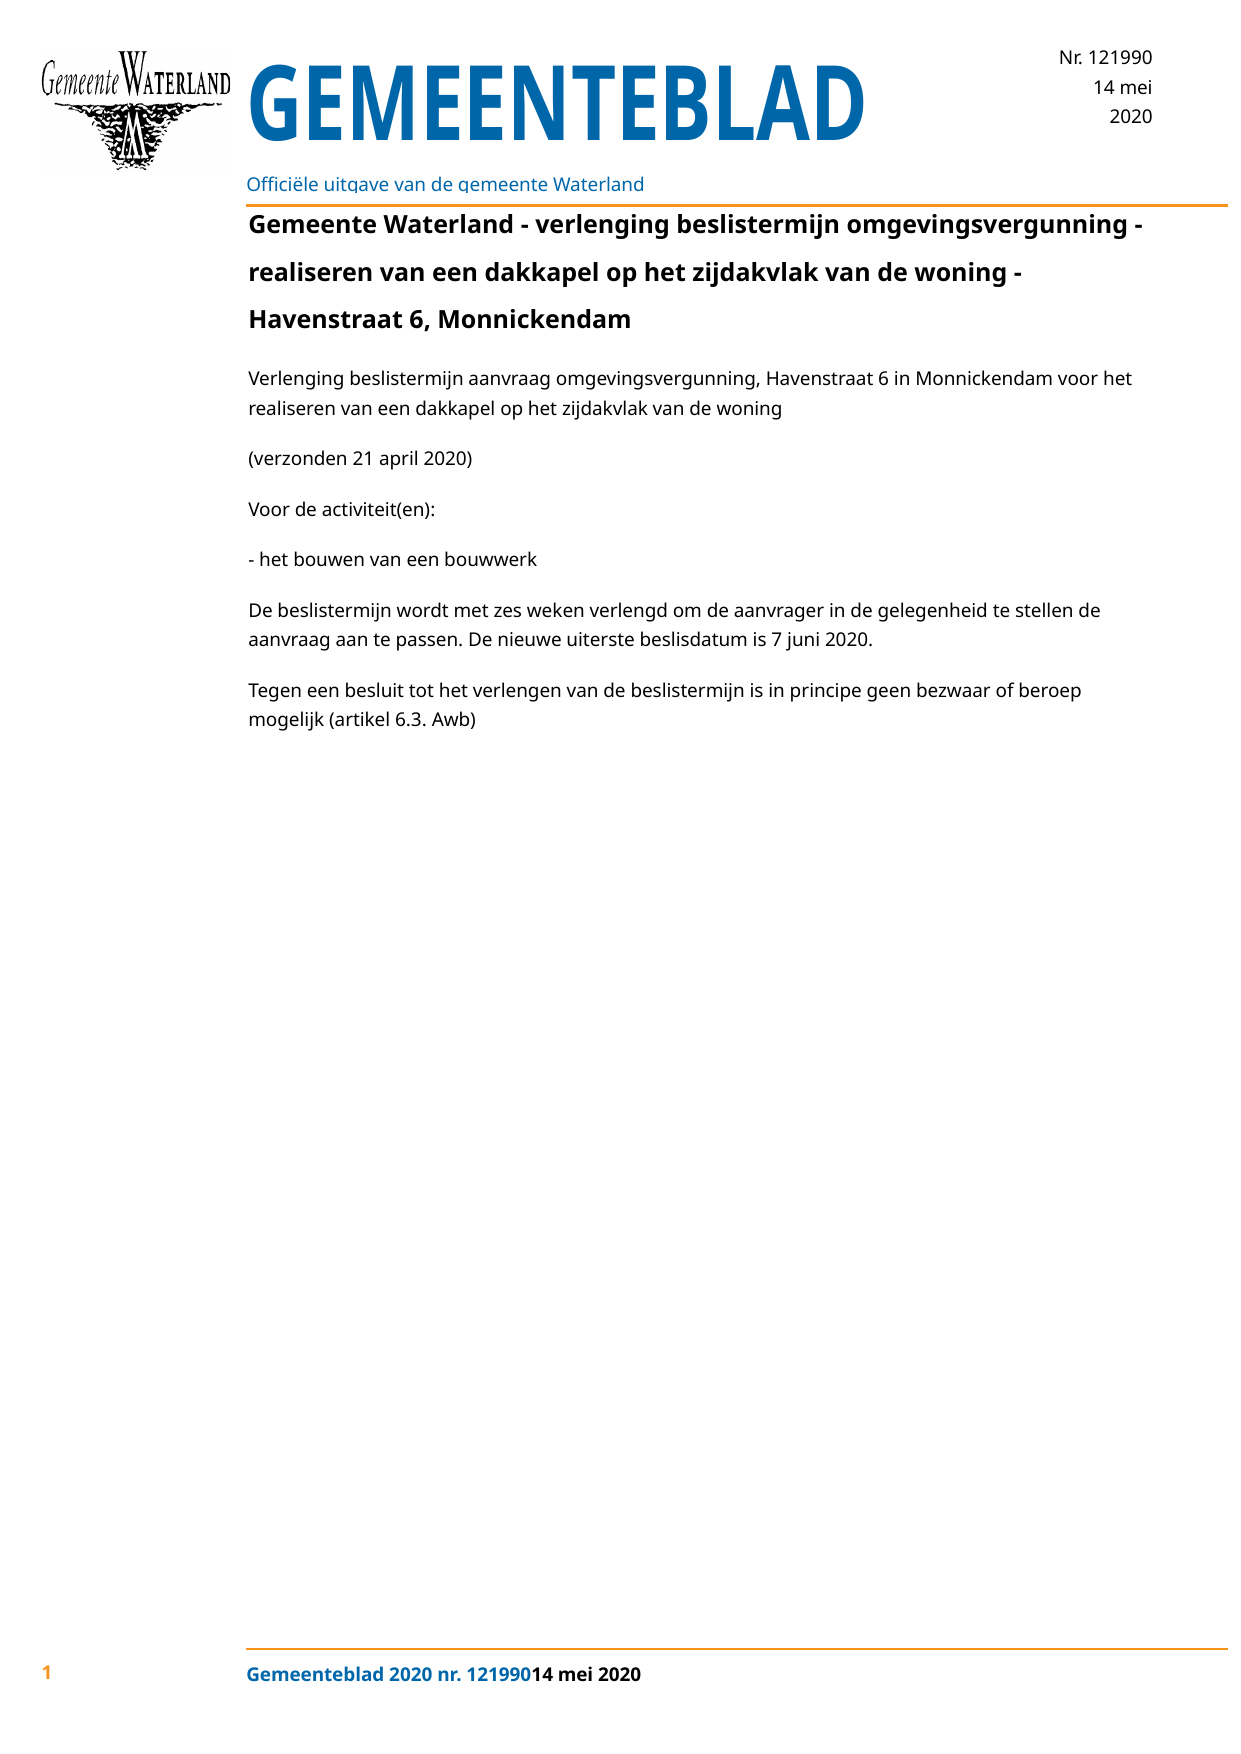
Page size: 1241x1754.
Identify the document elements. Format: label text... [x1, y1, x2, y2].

picture [41, 47, 231, 172]
text Gemeente Waterland - verlenging beslistermijn omgevingsvergunning - realiseren van een dakkapel op het zijdakvlak van de woning - Havenstraat 6, Monnickendam [248, 207, 1152, 336]
text De beslistermijn wordt met zes weken verlengd om de aanvrager in de gelegenheid te stellen de aanvraag aan te passen. De nieuwe uiterste beslisdatum is 7 juni 2020. [248, 597, 1152, 652]
text Tegen een besluit tot het verlengen van de beslistermijn is in principe geen bezwaar of beroep mogelijk (artikel 6.3. Awb) [248, 677, 1152, 732]
text Voor de activiteit(en): [248, 496, 1152, 522]
text (verzonden 21 april 2020) [248, 446, 1152, 471]
text Verlenging beslistermijn aanvraag omgevingsvergunning, Havenstraat 6 in Monnickendam voor het realiseren van een dakkapel op het zijdakvlak van de woning [248, 366, 1152, 421]
text - het bouwen van een bouwwerk [248, 546, 1152, 572]
